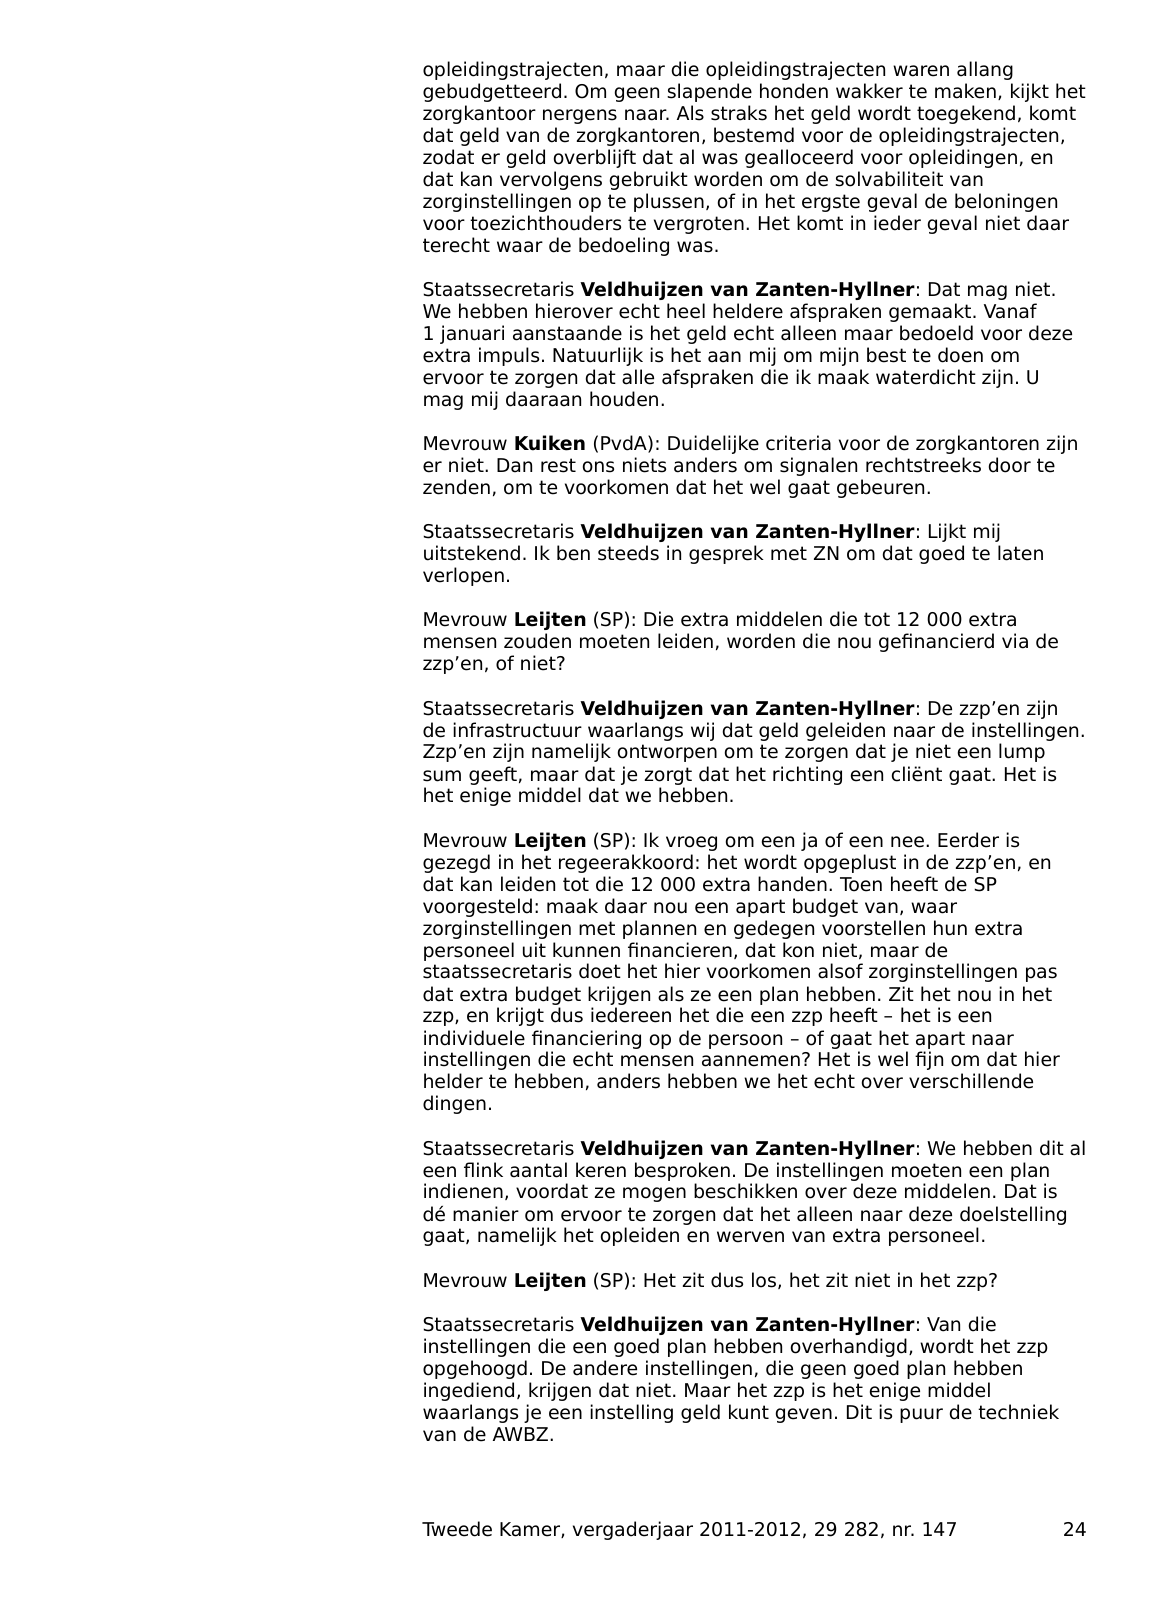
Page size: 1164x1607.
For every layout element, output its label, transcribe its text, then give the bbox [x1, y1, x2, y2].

text Staatssecretaris Veldhuijzen van Zanten-Hyllner: De zzp’en zijn de infrastructuur waarlangs wij dat geld geleiden naar de instellingen. Zzp’en zijn namelijk ontworpen om te zorgen dat je niet een lump sum geeft, maar dat je zorgt dat het richting een cliënt gaat. Het is het enige middel dat we hebben. [422, 697, 1087, 807]
text Mevrouw Leijten (SP): Ik vroeg om een ja of een nee. Eerder is gezegd in het regeerakkoord: het wordt opgeplust in de zzp’en, en dat kan leiden tot die 12 000 extra handen. Toen heeft de SP voorgesteld: maak daar nou een apart budget van, waar zorginstellingen met plannen en gedegen voorstellen hun extra personeel uit kunnen financieren, dat kon niet, maar de staatssecretaris doet het hier voorkomen alsof zorginstellingen pas dat extra budget krijgen als ze een plan hebben. Zit het nou in het zzp, en krijgt dus iedereen het die een zzp heeft – het is een individuele financiering op de persoon – of gaat het apart naar instellingen die echt mensen aannemen? Het is wel fijn om dat hier helder te hebben, anders hebben we het echt over verschillende dingen. [422, 829, 1087, 1115]
text opleidingstrajecten, maar die opleidingstrajecten waren allang gebudgetteerd. Om geen slapende honden wakker te maken, kijkt het zorgkantoor nergens naar. Als straks het geld wordt toegekend, komt dat geld van de zorgkantoren, bestemd voor de opleidingstrajecten, zodat er geld overblijft dat al was gealloceerd voor opleidingen, en dat kan vervolgens gebruikt worden om de solvabiliteit van zorginstellingen op te plussen, of in het ergste geval de beloningen voor toezichthouders te vergroten. Het komt in ieder geval niet daar terecht waar de bedoeling was. [422, 59, 1087, 257]
text Staatssecretaris Veldhuijzen van Zanten-Hyllner: Lijkt mij uitstekend. Ik ben steeds in gesprek met ZN om dat goed te laten verlopen. [422, 521, 1087, 587]
text Staatssecretaris Veldhuijzen van Zanten-Hyllner: We hebben dit al een flink aantal keren besproken. De instellingen moeten een plan indienen, voordat ze mogen beschikken over deze middelen. Dat is dé manier om ervoor te zorgen dat het alleen naar deze doelstelling gaat, namelijk het opleiden en werven van extra personeel. [422, 1137, 1087, 1247]
text Mevrouw Leijten (SP): Het zit dus los, het zit niet in het zzp? [422, 1269, 1087, 1292]
text Staatssecretaris Veldhuijzen van Zanten-Hyllner: Van die instellingen die een goed plan hebben overhandigd, wordt het zzp opgehoogd. De andere instellingen, die geen goed plan hebben ingediend, krijgen dat niet. Maar het zzp is het enige middel waarlangs je een instelling geld kunt geven. Dit is puur de techniek van de AWBZ. [422, 1314, 1087, 1446]
text Mevrouw Leijten (SP): Die extra middelen die tot 12 000 extra mensen zouden moeten leiden, worden die nou gefinancierd via de zzp’en, of niet? [422, 609, 1087, 675]
text Mevrouw Kuiken (PvdA): Duidelijke criteria voor de zorgkantoren zijn er niet. Dan rest ons niets anders om signalen rechtstreeks door te zenden, om te voorkomen dat het wel gaat gebeuren. [422, 433, 1087, 499]
text Staatssecretaris Veldhuijzen van Zanten-Hyllner: Dat mag niet. We hebben hierover echt heel heldere afspraken gemaakt. Vanaf 1 januari aanstaande is het geld echt alleen maar bedoeld voor deze extra impuls. Natuurlijk is het aan mij om mijn best te doen om ervoor te zorgen dat alle afspraken die ik maak waterdicht zijn. U mag mij daaraan houden. [422, 279, 1087, 411]
